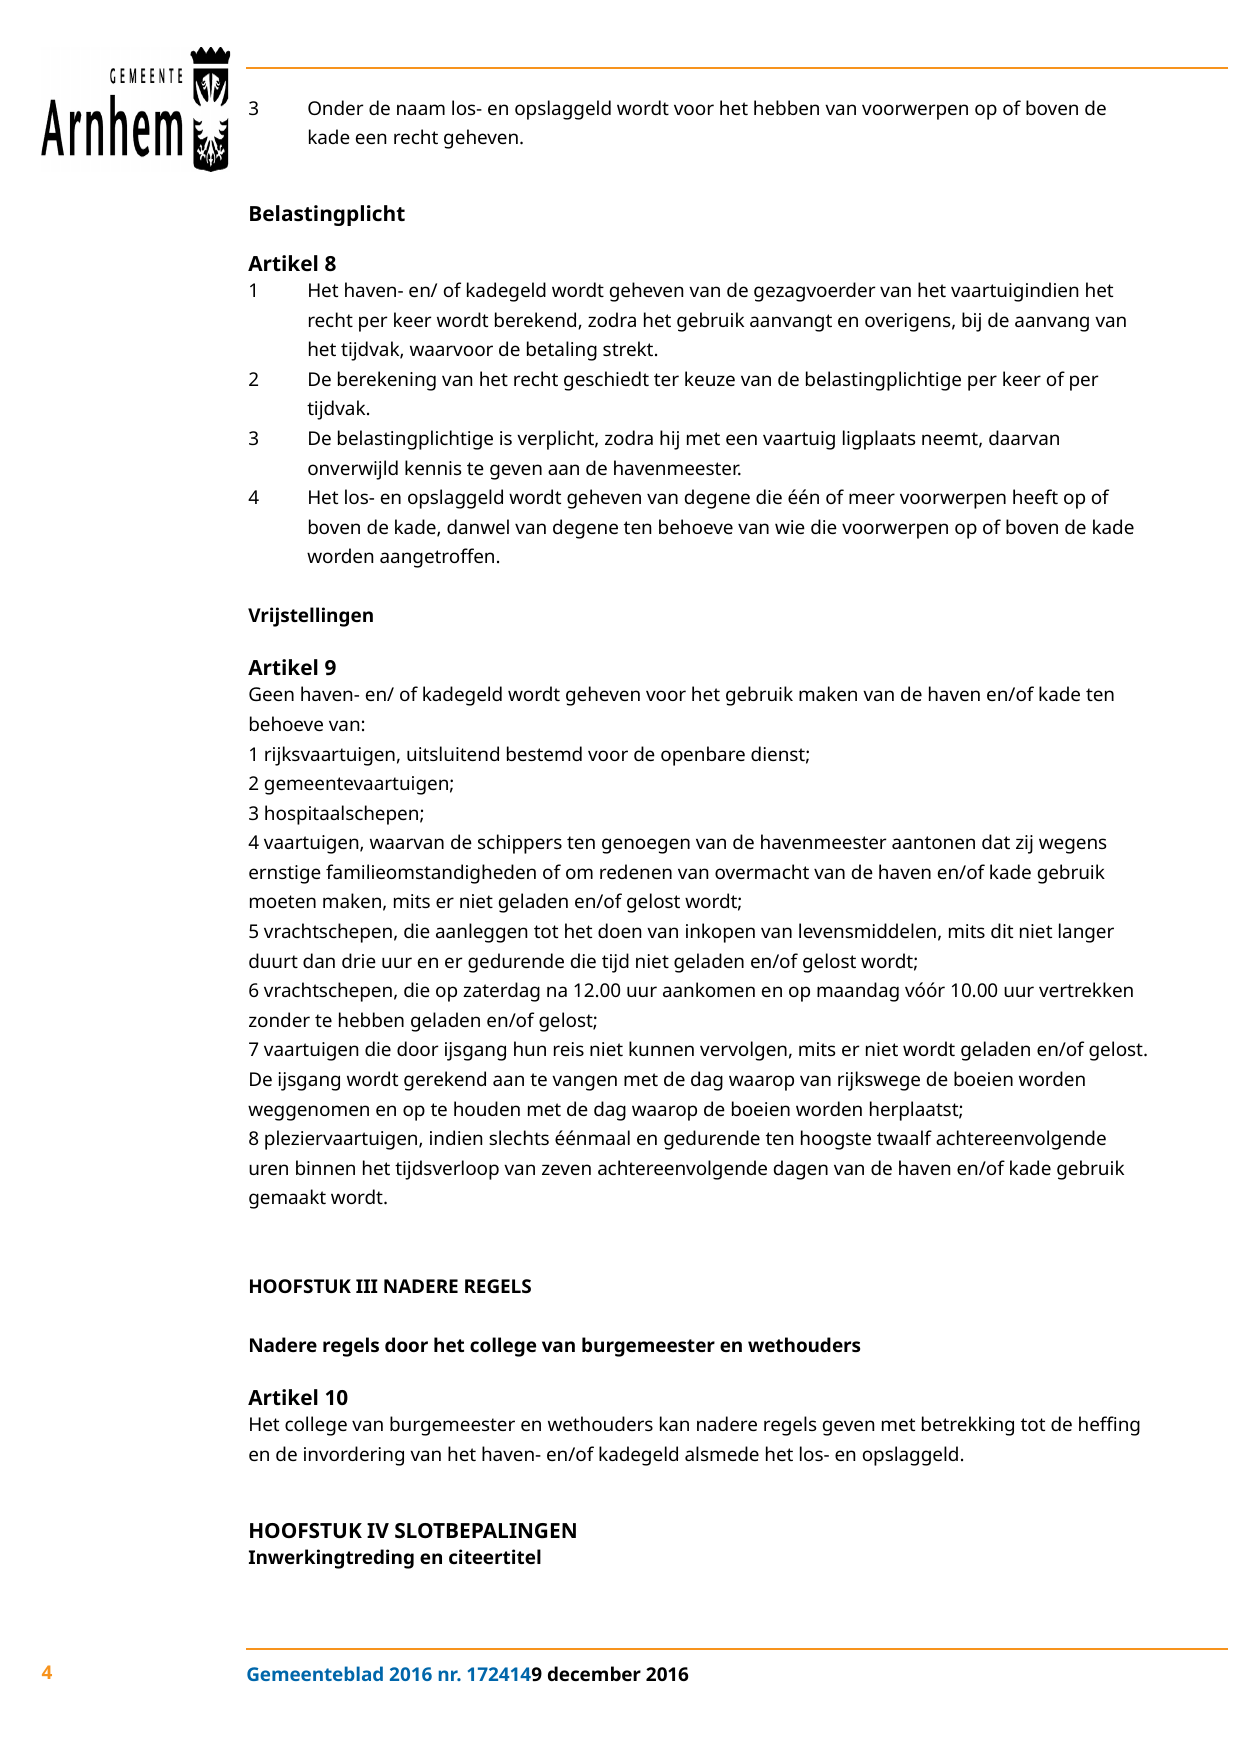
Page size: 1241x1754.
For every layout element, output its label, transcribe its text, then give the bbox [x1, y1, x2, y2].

text 7 vaartuigen die door ijsgang hun reis niet kunnen vervolgen, mits er niet wordt geladen en/of gelost. De ijsgang wordt gerekend aan te vangen met de dag waarop van rijkswege de boeien worden weggenomen en op te houden met de dag waarop de boeien worden herplaatst; [248, 1037, 1152, 1121]
text 8 pleziervaartuigen, indien slechts éénmaal en gedurende ten hoogste twaalf achtereenvolgende uren binnen het tijdsverloop van zeven achtereenvolgende dagen van de haven en/of kade gebruik gemaakt wordt. [248, 1125, 1152, 1210]
text Artikel 8 [248, 249, 1152, 277]
list Onder de naam los- en opslaggeld wordt voor het hebben van voorwerpen op of boven de kade een recht geheven. [248, 95, 1152, 150]
list Het los- en opslaggeld wordt geheven van degene die één of meer voorwerpen heeft op of boven de kade, danwel van degene ten behoeve van wie die voorwerpen op of boven de kade worden aangetroffen. [248, 484, 1152, 569]
text HOOFSTUK III NADERE REGELS [248, 1273, 1152, 1299]
text Inwerkingtreding en citeertitel [248, 1544, 1152, 1570]
text 4 vaartuigen, waarvan de schippers ten genoegen van de havenmeester aantonen dat zij wegens ernstige familieomstandigheden of om redenen van overmacht van de haven en/of kade gebruik moeten maken, mits er niet geladen en/of gelost wordt; [248, 829, 1152, 914]
text Vrijstellingen [248, 603, 1152, 628]
list De belastingplichtige is verplicht, zodra hij met een vaartuig ligplaats neemt, daarvan onverwijld kennis te geven aan de havenmeester. [248, 425, 1152, 481]
text Het college van burgemeester en wethouders kan nadere regels geven met betrekking tot de heffing en de invordering van het haven- en/of kadegeld alsmede het los- en opslaggeld. [248, 1411, 1152, 1467]
text Geen haven- en/ of kadegeld wordt geheven voor het gebruik maken van de haven en/of kade ten behoeve van: [248, 682, 1152, 737]
text 2 gemeentevaartuigen; [248, 770, 1152, 796]
text 5 vrachtschepen, die aanleggen tot het doen van inkopen van levensmiddelen, mits dit niet langer duurt dan drie uur en er gedurende die tijd niet geladen en/of gelost wordt; [248, 918, 1152, 973]
text 6 vrachtschepen, die op zaterdag na 12.00 uur aankomen en op maandag vóór 10.00 uur vertrekken zonder te hebben geladen en/of gelost; [248, 977, 1152, 1033]
text Belastingplicht [248, 199, 1152, 228]
list Het haven- en/ of kadegeld wordt geheven van de gezagvoerder van het vaartuigindien het recht per keer wordt berekend, zodra het gebruik aanvangt en overigens, bij de aanvang van het tijdvak, waarvoor de betaling strekt. [248, 277, 1152, 362]
text HOOFSTUK IV SLOTBEPALINGEN [248, 1516, 1152, 1544]
picture [41, 47, 231, 172]
text Artikel 10 [248, 1383, 1152, 1411]
text Nadere regels door het college van burgemeester en wethouders [248, 1332, 1152, 1358]
text 3 hospitaalschepen; [248, 800, 1152, 826]
text Artikel 9 [248, 653, 1152, 682]
list De berekening van het recht geschiedt ter keuze van de belastingplichtige per keer of per tijdvak. [248, 366, 1152, 421]
text 1 rijksvaartuigen, uitsluitend bestemd voor de openbare dienst; [248, 741, 1152, 766]
